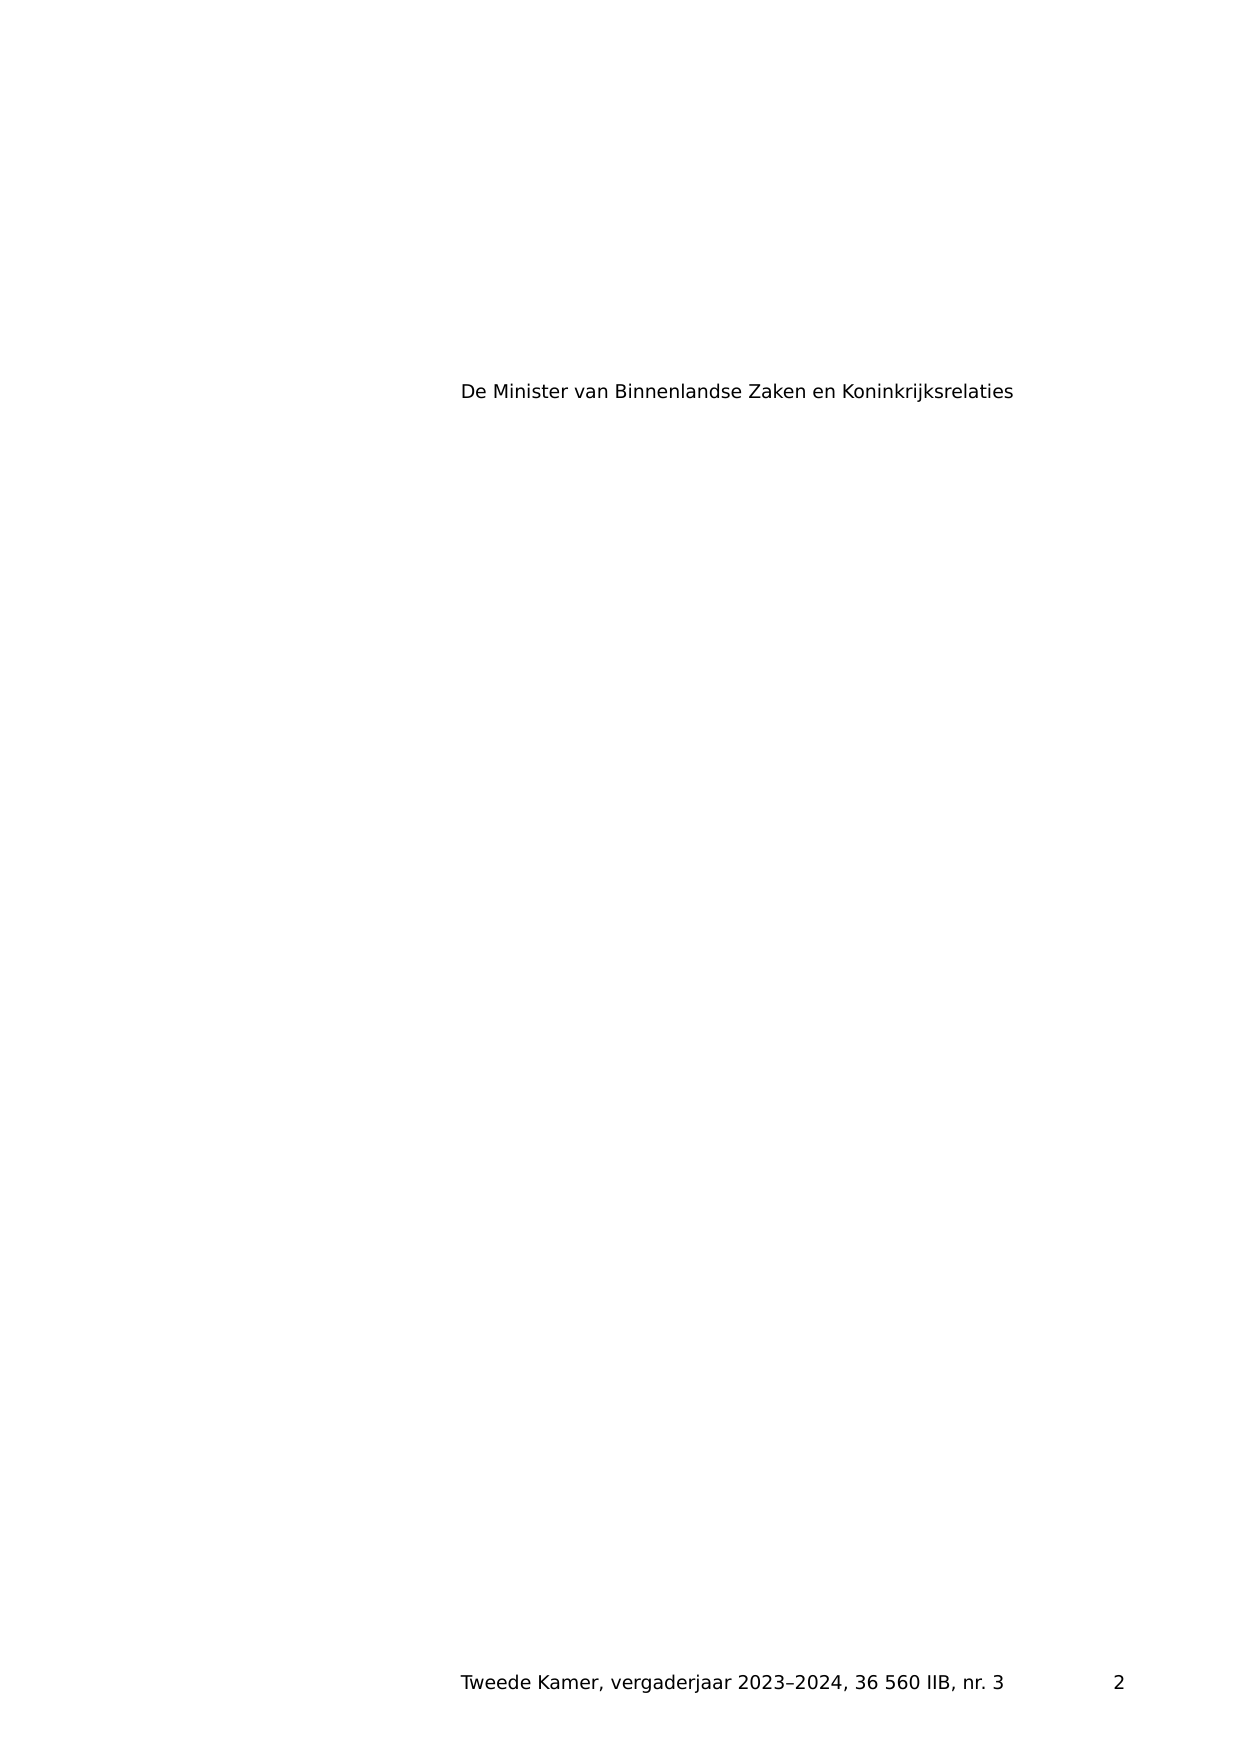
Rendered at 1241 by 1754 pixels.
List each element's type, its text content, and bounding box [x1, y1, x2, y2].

text De Minister van Binnenlandse Zaken en Koninkrijksrelaties [461, 381, 1125, 403]
